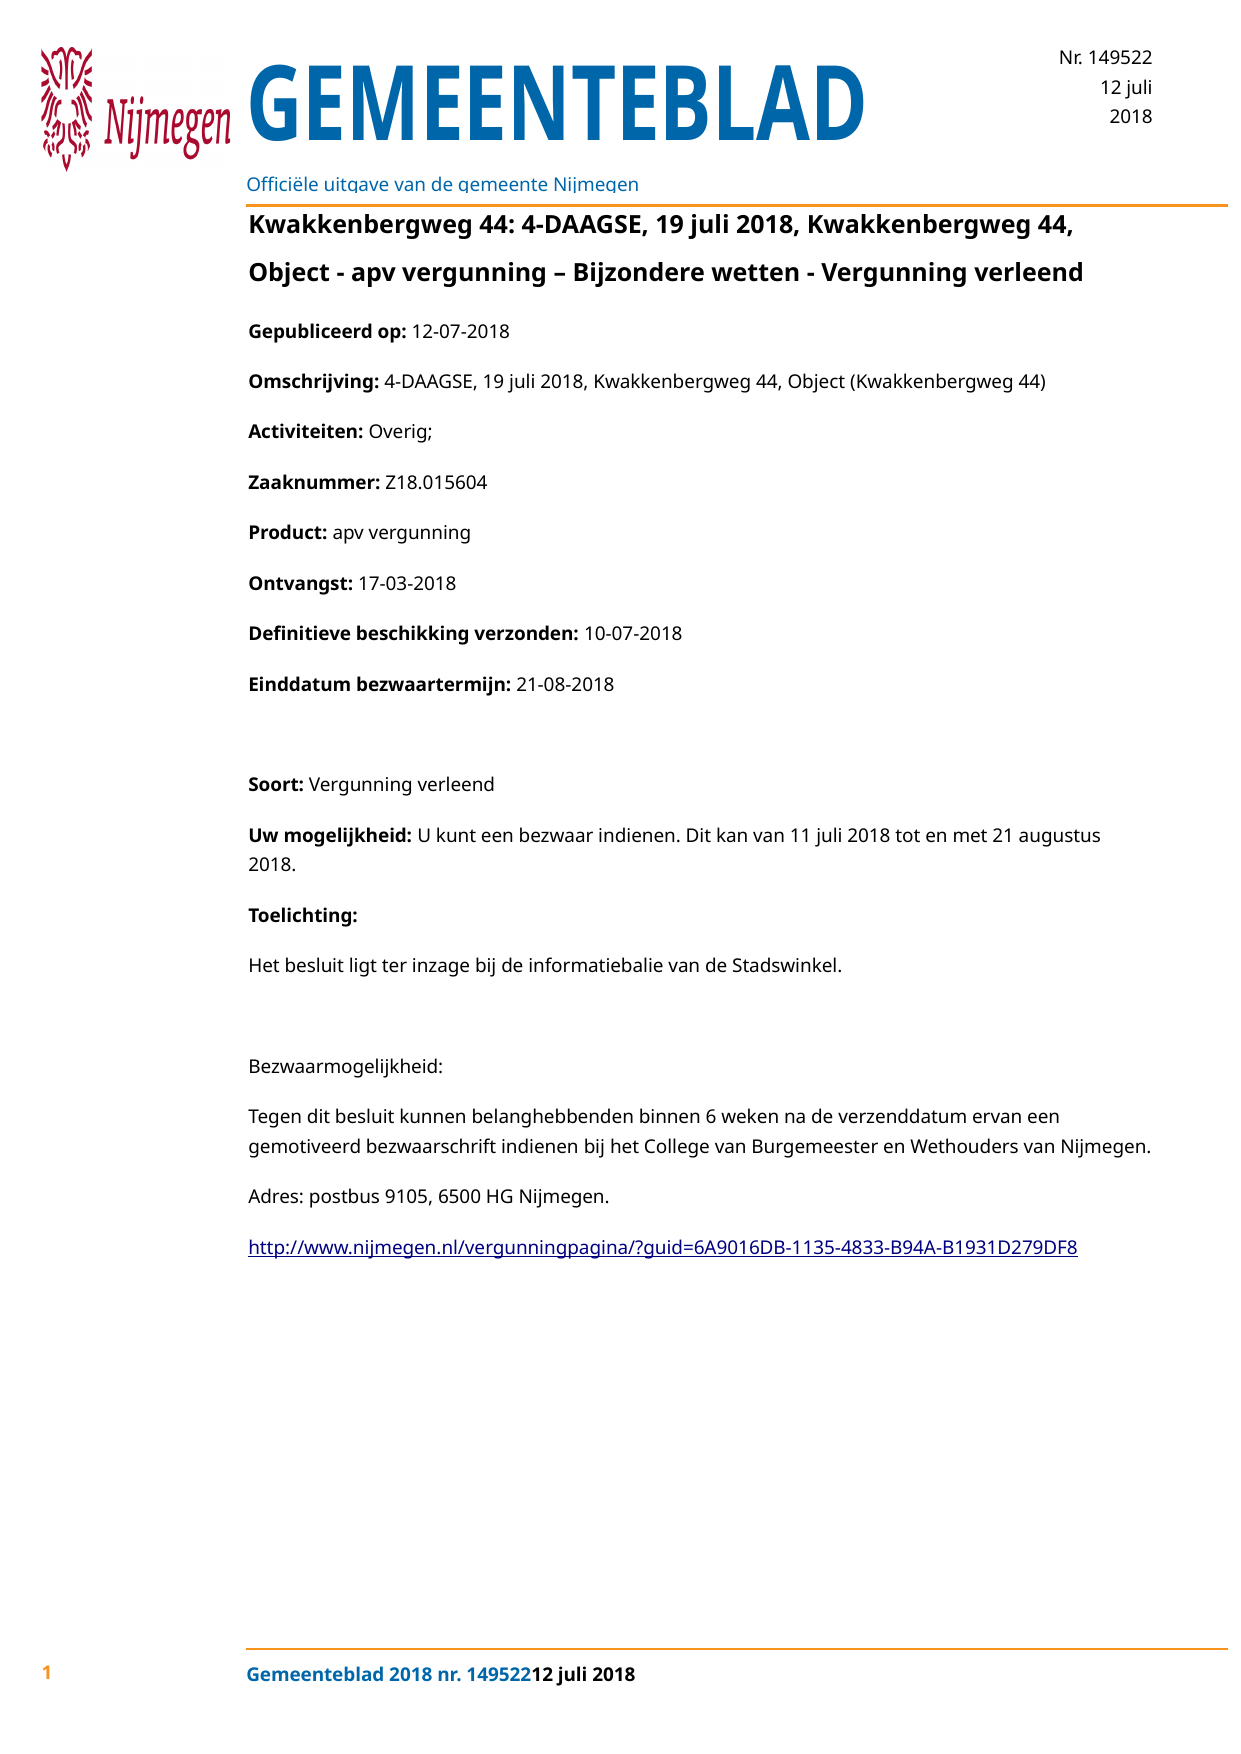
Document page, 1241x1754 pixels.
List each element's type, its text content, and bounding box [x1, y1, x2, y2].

text http://www.nijmegen.nl/vergunningpagina/?guid=6A9016DB-1135-4833-B94A-B1931D279DF8 [248, 1234, 1152, 1260]
text Zaaknummer: Z18.015604 [248, 469, 1152, 495]
text Adres: postbus 9105, 6500 HG Nijmegen. [248, 1184, 1152, 1209]
text Het besluit ligt ter inzage bij de informatiebalie van de Stadswinkel. [248, 952, 1152, 978]
text Gepubliceerd op: 12-07-2018 [248, 318, 1152, 344]
text Ontvangst: 17-03-2018 [248, 570, 1152, 596]
text Omschrijving: 4-DAAGSE, 19 juli 2018, Kwakkenbergweg 44, Object (Kwakkenbergweg 44) [248, 368, 1152, 394]
text Toelichting: [248, 902, 1152, 928]
text Kwakkenbergweg 44: 4-DAAGSE, 19 juli 2018, Kwakkenbergweg 44, Object - apv vergunning – Bijzondere wetten - Vergunning verleend [248, 207, 1152, 288]
text Einddatum bezwaartermijn: 21-08-2018 [248, 671, 1152, 697]
text Definitieve beschikking verzonden: 10-07-2018 [248, 620, 1152, 646]
text Product: apv vergunning [248, 519, 1152, 545]
text Bezwaarmogelijkheid: [248, 1053, 1152, 1079]
text Tegen dit besluit kunnen belanghebbenden binnen 6 weken na de verzenddatum ervan een gemotiveerd bezwaarschrift indienen bij het College van Burgemeester en Wethouders van Nijmegen. [248, 1104, 1152, 1159]
text Activiteiten: Overig; [248, 419, 1152, 444]
text Soort: Vergunning verleend [248, 772, 1152, 797]
picture [41, 47, 231, 172]
text Uw mogelijkheid: U kunt een bezwaar indienen. Dit kan van 11 juli 2018 tot en met 21 augustus 2018. [248, 822, 1152, 877]
